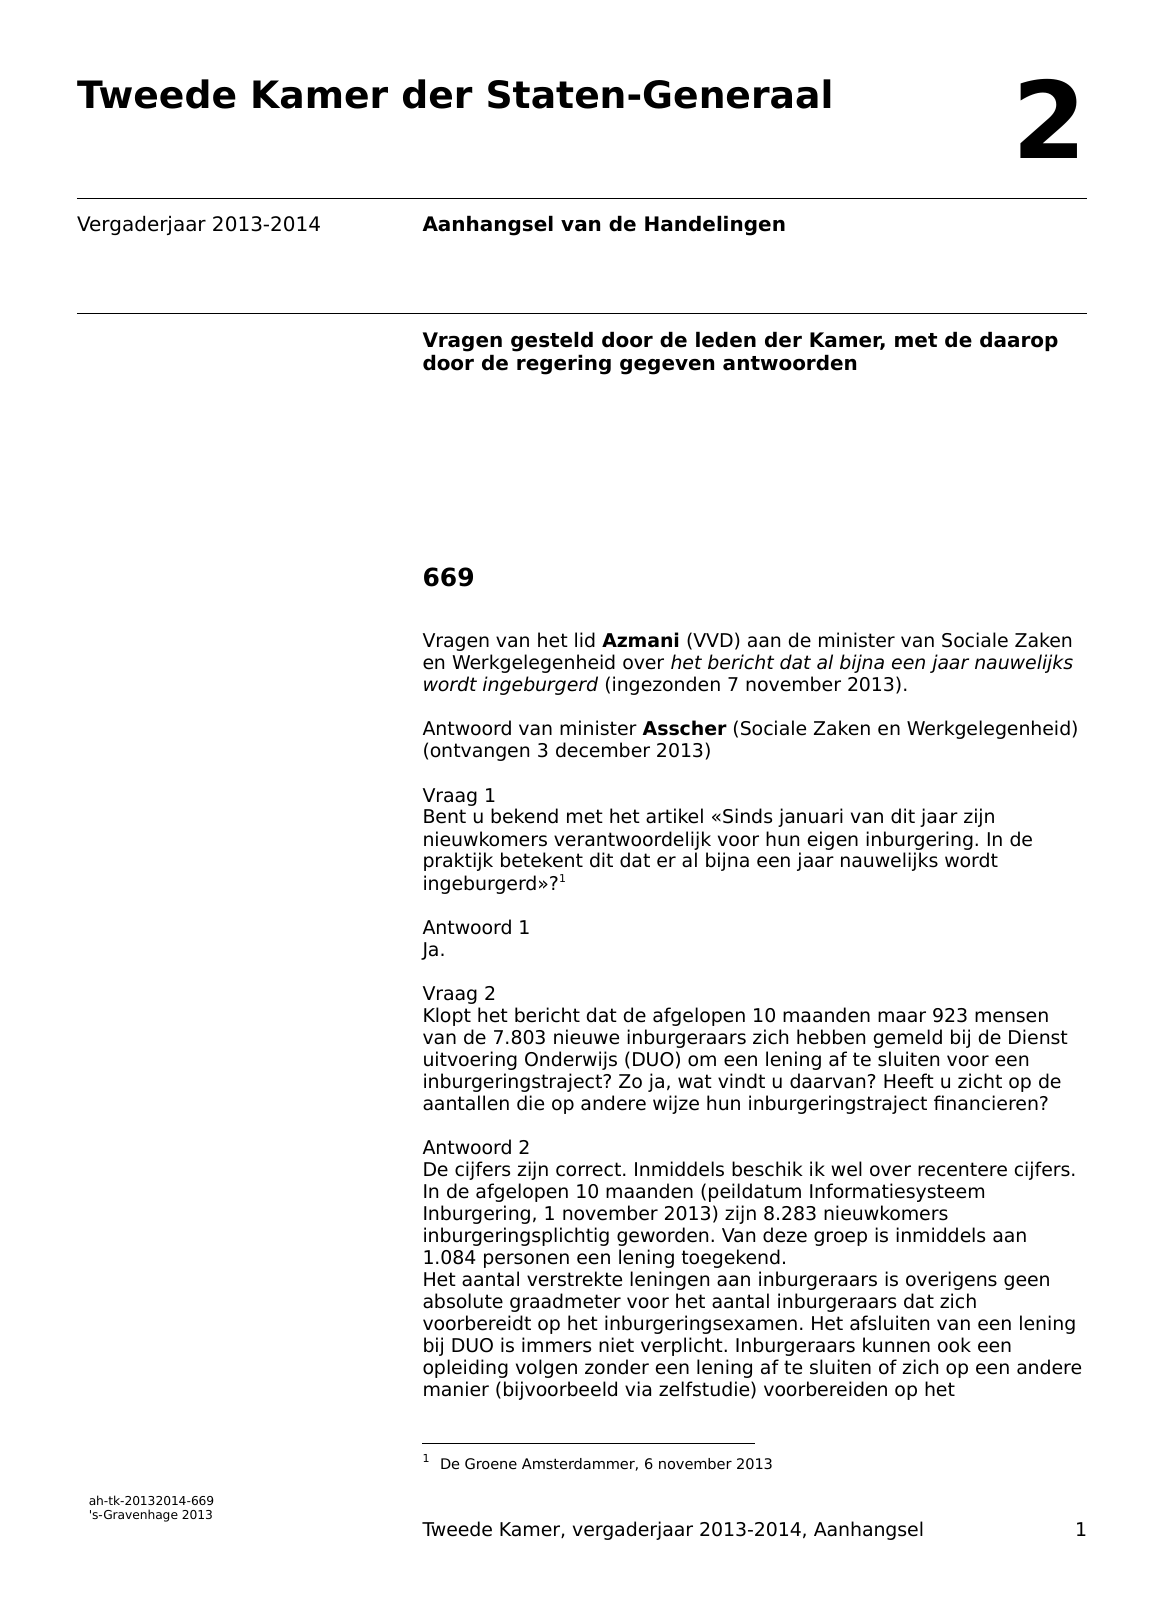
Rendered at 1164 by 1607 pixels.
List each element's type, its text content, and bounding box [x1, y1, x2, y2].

table_header 2 [886, 59, 1087, 198]
text ah-tk-20132014-669 [88, 1494, 323, 1508]
table_cell Aanhangsel van de Handelingen [422, 199, 1087, 313]
text 's-Gravenhage 2013 [88, 1508, 323, 1522]
table_header Tweede Kamer der Staten-Generaal [77, 59, 886, 198]
text Vragen van het lid Azmani (VVD) aan de minister van Sociale Zaken en Werkgelegenheid over het bericht dat al bijna een jaar nauwelijks wordt ingeburgerd (ingezonden 7 november 2013). [422, 630, 1087, 696]
text Antwoord van minister Asscher (Sociale Zaken en Werkgelegenheid) (ontvangen 3 december 2013) [422, 718, 1087, 762]
text Het aantal verstrekte leningen aan inburgeraars is overigens geen absolute graadmeter voor het aantal inburgeraars dat zich voorbereidt op het inburgeringsexamen. Het afsluiten van een lening bij DUO is immers niet verplicht. Inburgeraars kunnen ook een opleiding volgen zonder een lening af te sluiten of zich op een andere manier (bijvoorbeeld via zelfstudie) voorbereiden op het [422, 1269, 1087, 1401]
text Bent u bekend met het artikel «Sinds januari van dit jaar zijn nieuwkomers verantwoordelijk voor hun eigen inburgering. In de praktijk betekent dit dat er al bijna een jaar nauwelijks wordt ingeburgerd»? [422, 806, 1087, 894]
text Vraag 1 [422, 784, 1087, 806]
text 669 [422, 563, 1087, 592]
text Antwoord 2 [422, 1137, 1087, 1159]
text De cijfers zijn correct. Inmiddels beschik ik wel over recentere cijfers. In de afgelopen 10 maanden (peildatum Informatiesysteem Inburgering, 1 november 2013) zijn 8.283 nieuwkomers inburgeringsplichtig geworden. Van deze groep is inmiddels aan 1.084 personen een lening toegekend. [422, 1159, 1087, 1269]
table_cell [77, 314, 422, 375]
text Ja. [422, 938, 1087, 961]
text De Groene Amsterdammer, 6 november 2013 [422, 1452, 1087, 1474]
table_cell Vragen gesteld door de leden der Kamer, met de daarop door de regering gegeven antwoorden [422, 314, 1087, 375]
text Klopt het bericht dat de afgelopen 10 maanden maar 923 mensen van de 7.803 nieuwe inburgeraars zich hebben gemeld bij de Dienst uitvoering Onderwijs (DUO) om een lening af te sluiten voor een inburgeringstraject? Zo ja, wat vindt u daarvan? Heeft u zicht op de aantallen die op andere wijze hun inburgeringstraject financieren? [422, 1005, 1087, 1114]
table_cell Vergaderjaar 2013-2014 [77, 199, 422, 313]
text Antwoord 1 [422, 917, 1087, 938]
text Vraag 2 [422, 983, 1087, 1005]
